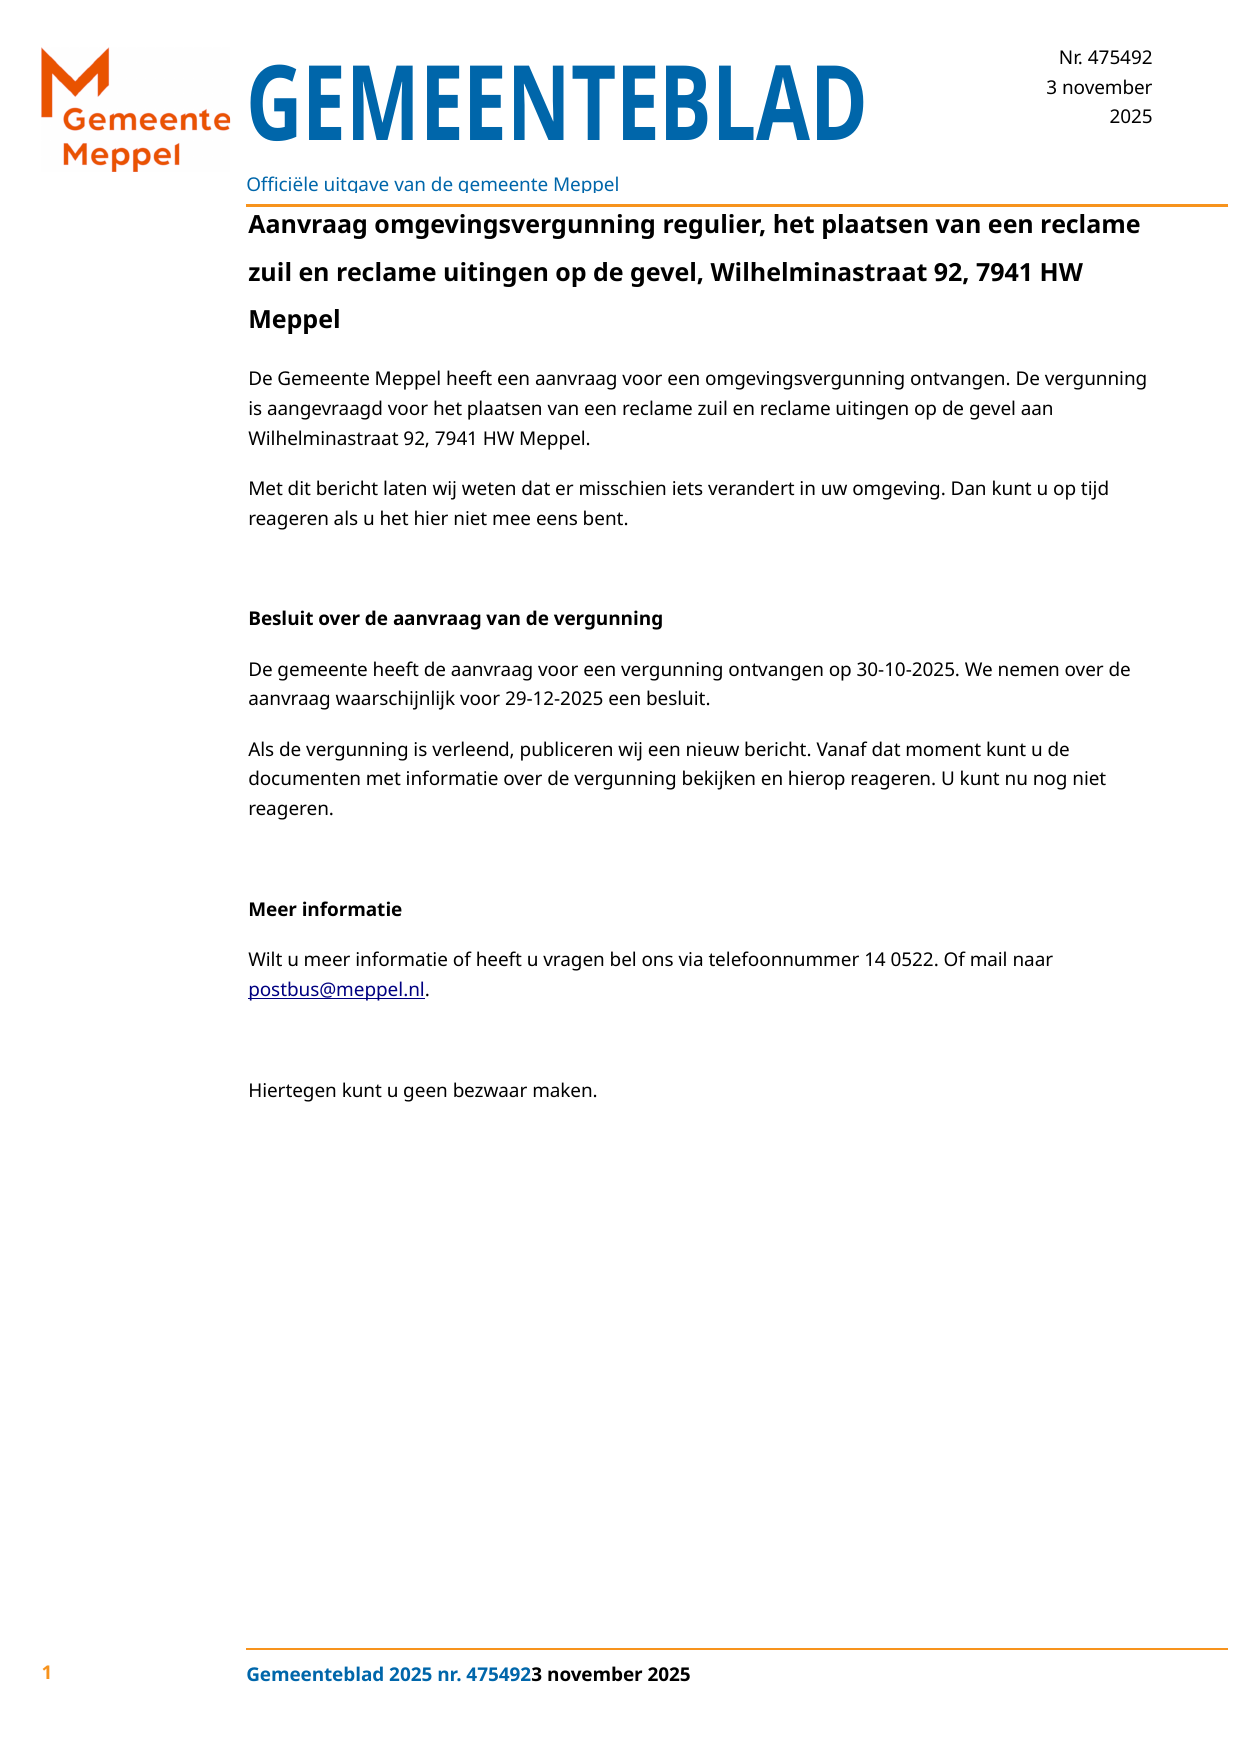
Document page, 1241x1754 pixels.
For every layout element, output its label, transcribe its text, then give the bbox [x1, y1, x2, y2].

text Meer informatie [248, 896, 1152, 922]
text Hiertegen kunt u geen bezwaar maken. [248, 1077, 1152, 1102]
text De Gemeente Meppel heeft een aanvraag voor een omgevingsvergunning ontvangen. De vergunning is aangevraagd voor het plaatsen van een reclame zuil en reclame uitingen op de gevel aan Wilhelminastraat 92, 7941 HW Meppel. [248, 366, 1152, 450]
text De gemeente heeft de aanvraag voor een vergunning ontvangen op 30-10-2025. We nemen over de aanvraag waarschijnlijk voor 29-12-2025 een besluit. [248, 656, 1152, 711]
text Besluit over de aanvraag van de vergunning [248, 606, 1152, 631]
text Als de vergunning is verleend, publiceren wij een nieuw bericht. Vanaf dat moment kunt u de documenten met informatie over de vergunning bekijken en hierop reageren. U kunt nu nog niet reageren. [248, 736, 1152, 821]
picture [41, 47, 231, 172]
text Wilt u meer informatie of heeft u vragen bel ons via telefoonnummer 14 0522. Of mail naar postbus@meppel.nl. [248, 946, 1152, 1002]
text Met dit bericht laten wij weten dat er misschien iets verandert in uw omgeving. Dan kunt u op tijd reageren als u het hier niet mee eens bent. [248, 475, 1152, 530]
text Aanvraag omgevingsvergunning regulier, het plaatsen van een reclame zuil en reclame uitingen op de gevel, Wilhelminastraat 92, 7941 HW Meppel [248, 207, 1152, 336]
